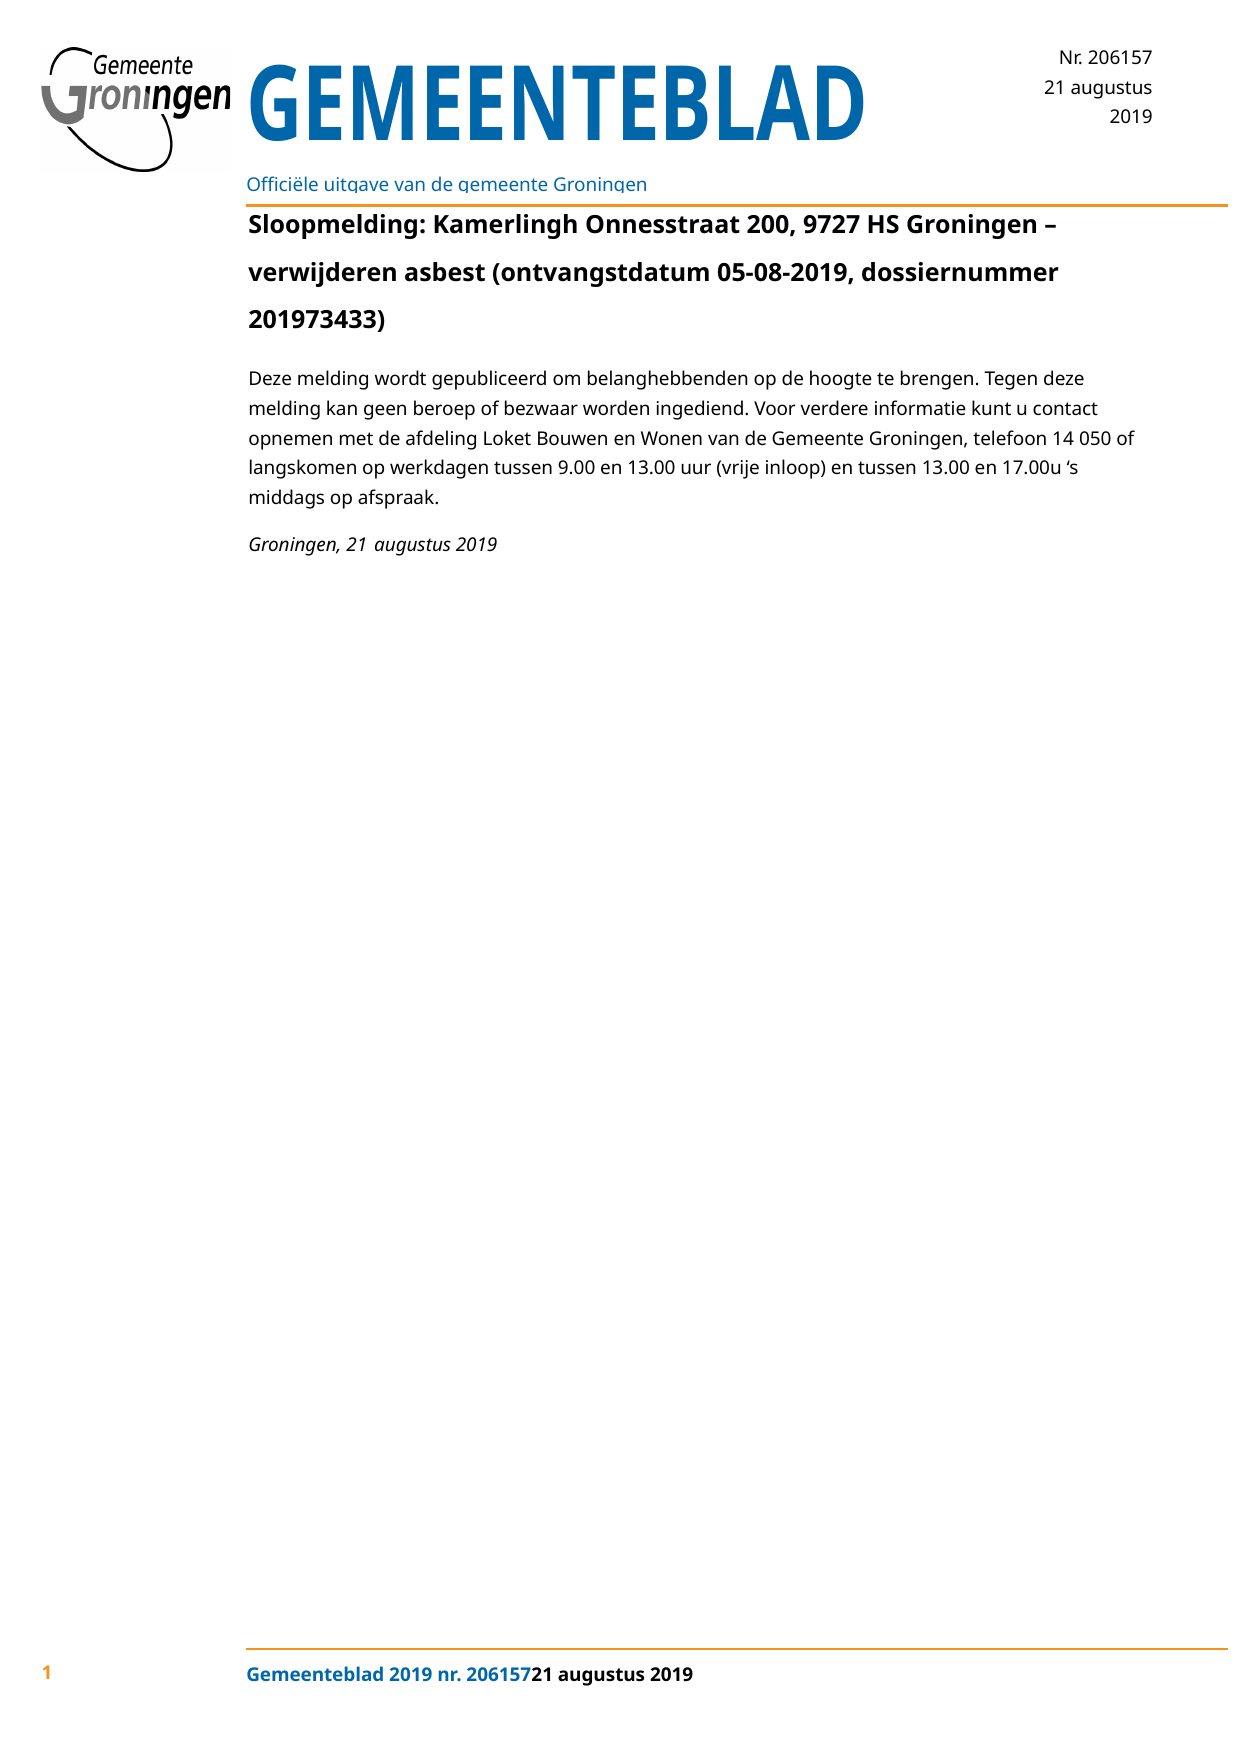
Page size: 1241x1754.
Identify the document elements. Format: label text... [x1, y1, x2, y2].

text Deze melding wordt gepubliceerd om belanghebbenden op de hoogte te brengen. Tegen deze melding kan geen beroep of bezwaar worden ingediend. Voor verdere informatie kunt u contact opnemen met de afdeling Loket Bouwen en Wonen van de Gemeente Groningen, telefoon 14 050 of langskomen op werkdagen tussen 9.00 en 13.00 uur (vrije inloop) en tussen 13.00 en 17.00u ‘s middags op afspraak. [248, 366, 1152, 509]
text Sloopmelding: Kamerlingh Onnesstraat 200, 9727 HS Groningen – verwijderen asbest (ontvangstdatum 05-08-2019, dossiernummer 201973433) [248, 207, 1152, 336]
text Groningen, 21 augustus 2019 [248, 532, 1152, 557]
picture [41, 47, 231, 172]
